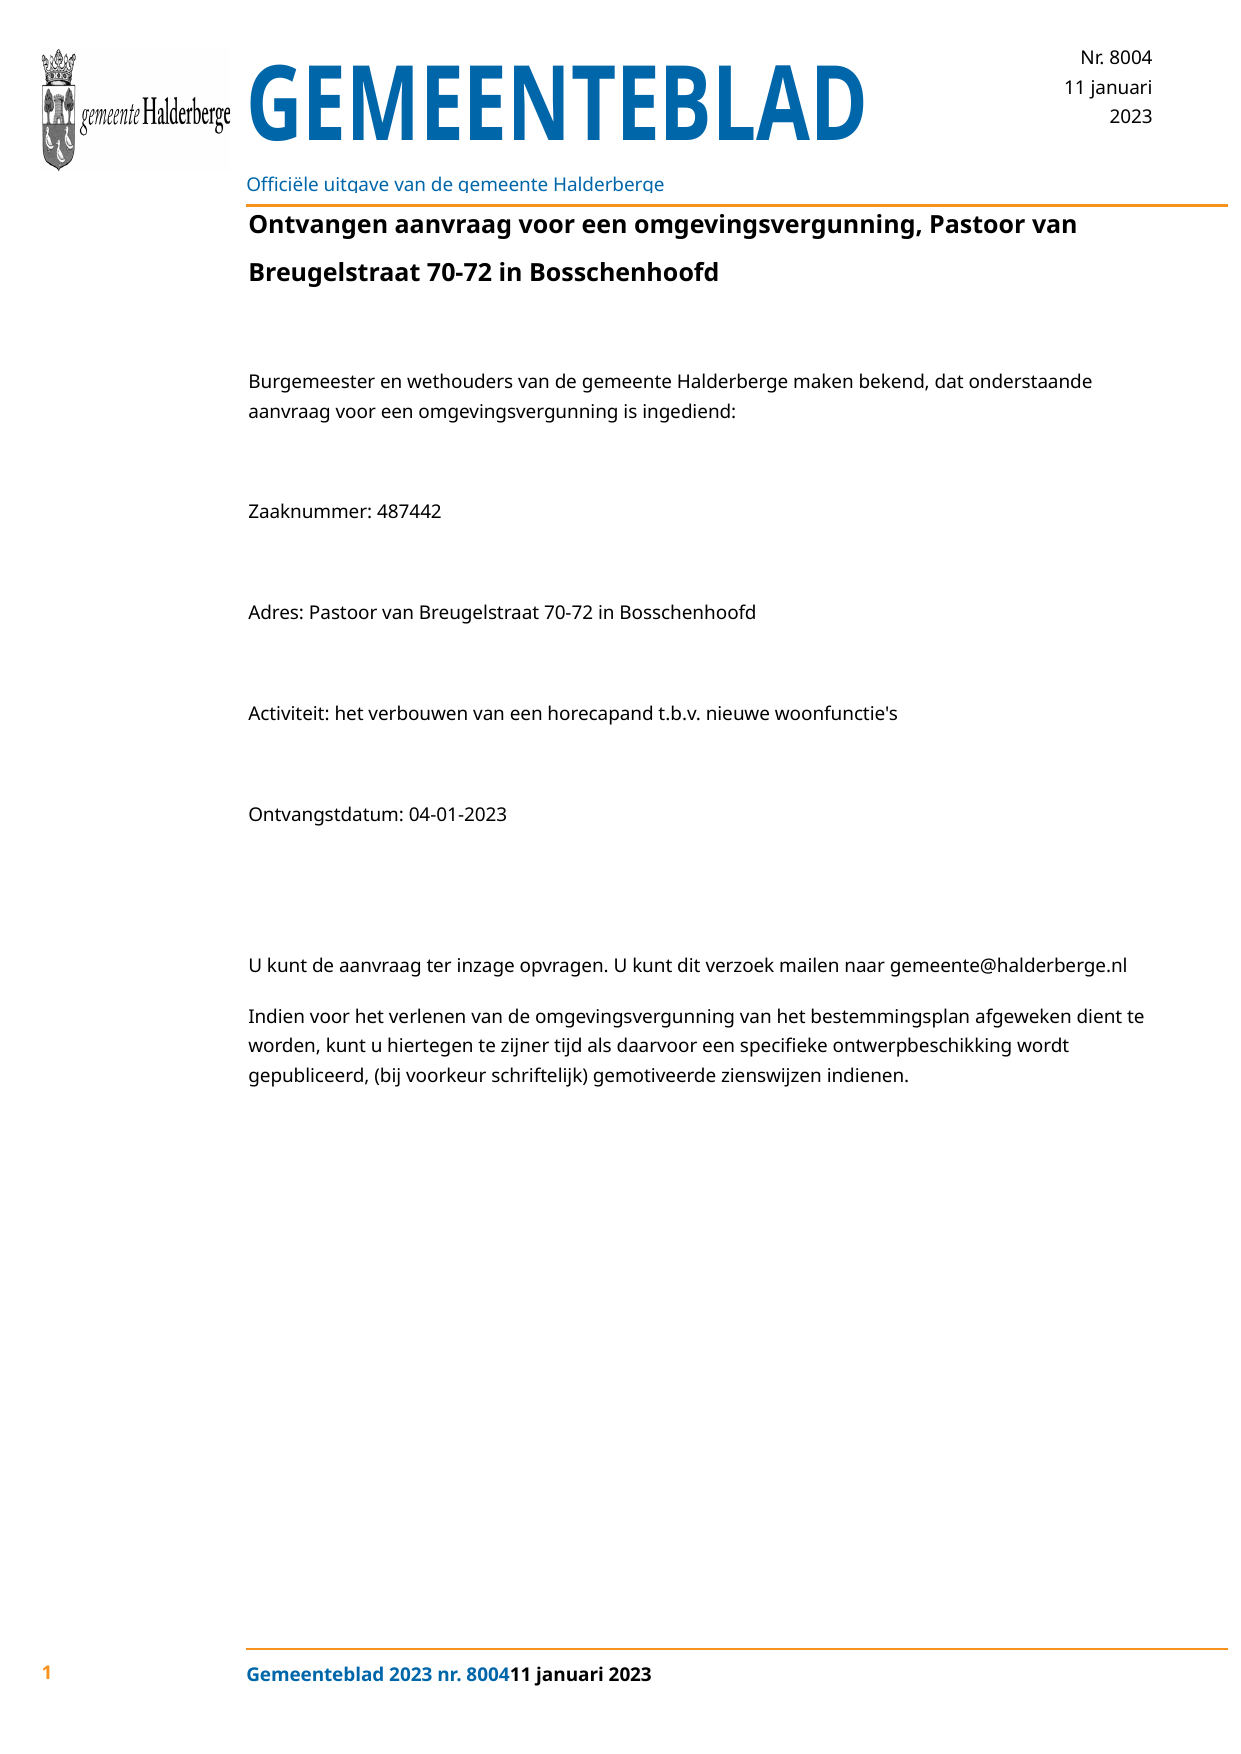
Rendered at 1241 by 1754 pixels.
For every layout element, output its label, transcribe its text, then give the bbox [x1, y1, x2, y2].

picture [41, 47, 231, 172]
text Burgemeester en wethouders van de gemeente Halderberge maken bekend, dat onderstaande aanvraag voor een omgevingsvergunning is ingediend: [248, 368, 1152, 424]
text Ontvangstdatum: 04-01-2023 [248, 801, 1152, 827]
text Activiteit: het verbouwen van een horecapand t.b.v. nieuwe woonfunctie's [248, 700, 1152, 726]
text U kunt de aanvraag ter inzage opvragen. U kunt dit verzoek mailen naar gemeente@halderberge.nl [248, 952, 1152, 978]
text Indien voor het verlenen van de omgevingsvergunning van het bestemmingsplan afgeweken dient te worden, kunt u hiertegen te zijner tijd als daarvoor een specifieke ontwerpbeschikking wordt gepubliceerd, (bij voorkeur schriftelijk) gemotiveerde zienswijzen indienen. [248, 1003, 1152, 1088]
text Ontvangen aanvraag voor een omgevingsvergunning, Pastoor van Breugelstraat 70-72 in Bosschenhoofd [248, 207, 1152, 288]
text Zaaknummer: 487442 [248, 499, 1152, 524]
text Adres: Pastoor van Breugelstraat 70-72 in Bosschenhoofd [248, 599, 1152, 625]
